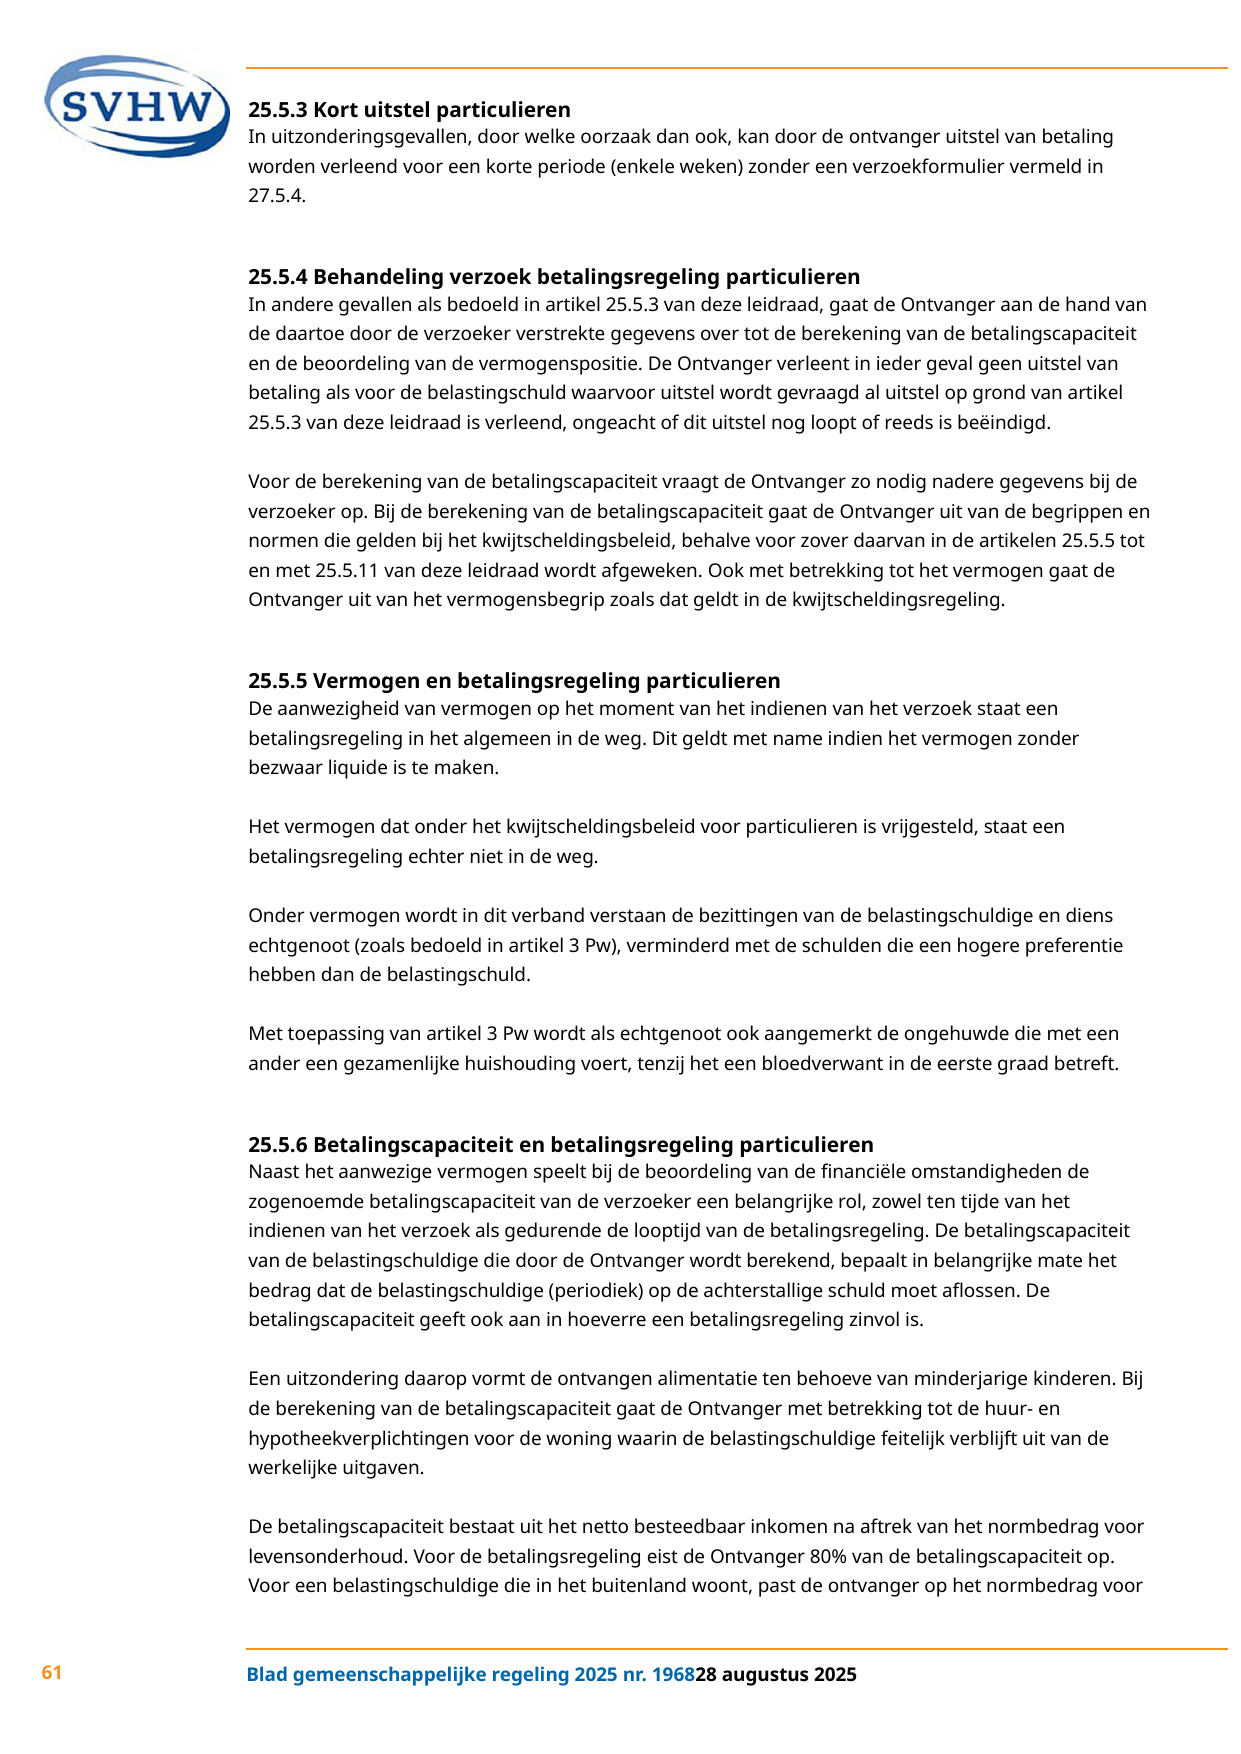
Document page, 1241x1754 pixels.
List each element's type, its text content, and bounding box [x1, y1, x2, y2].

text Met toepassing van artikel 3 Pw wordt als echtgenoot ook aangemerkt de ongehuwde die met een ander een gezamenlijke huishouding voert, tenzij het een bloedverwant in de eerste graad betreft. [248, 1021, 1152, 1076]
text 25.5.6 Betalingscapaciteit en betalingsregeling particulieren [248, 1130, 1152, 1158]
text Voor de berekening van de betalingscapaciteit vraagt de Ontvanger zo nodig nadere gegevens bij de verzoeker op. Bij de berekening van de betalingscapaciteit gaat de Ontvanger uit van de begrippen en normen die gelden bij het kwijtscheldingsbeleid, behalve voor zover daarvan in de artikelen 25.5.5 tot en met 25.5.11 van deze leidraad wordt afgeweken. Ook met betrekking tot het vermogen gaat de Ontvanger uit van het vermogensbegrip zoals dat geldt in de kwijtscheldingsregeling. [248, 468, 1152, 612]
text 25.5.3 Kort uitstel particulieren [248, 95, 1152, 123]
text 25.5.5 Vermogen en betalingsregeling particulieren [248, 667, 1152, 695]
text In uitzonderingsgevallen, door welke oorzaak dan ook, kan door de ontvanger uitstel van betaling worden verleend voor een korte periode (enkele weken) zonder een verzoekformulier vermeld in 27.5.4. [248, 123, 1152, 208]
text Het vermogen dat onder het kwijtscheldingsbeleid voor particulieren is vrijgesteld, staat een betalingsregeling echter niet in de weg. [248, 813, 1152, 869]
text Een uitzondering daarop vormt de ontvangen alimentatie ten behoeve van minderjarige kinderen. Bij de berekening van de betalingscapaciteit gaat de Ontvanger met betrekking tot de huur- en hypotheekverplichtingen voor de woning waarin de belastingschuldige feitelijk verblijft uit van de werkelijke uitgaven. [248, 1366, 1152, 1480]
text Onder vermogen wordt in dit verband verstaan de bezittingen van de belastingschuldige en diens echtgenoot (zoals bedoeld in artikel 3 Pw), verminderd met de schulden die een hogere preferentie hebben dan de belastingschuld. [248, 902, 1152, 987]
text Naast het aanwezige vermogen speelt bij de beoordeling van de financiële omstandigheden de zogenoemde betalingscapaciteit van de verzoeker een belangrijke rol, zowel ten tijde van het indienen van het verzoek als gedurende de looptijd van de betalingsregeling. De betalingscapaciteit van de belastingschuldige die door de Ontvanger wordt berekend, bepaalt in belangrijke mate het bedrag dat de belastingschuldige (periodiek) op de achterstallige schuld moet aflossen. De betalingscapaciteit geeft ook aan in hoeverre een betalingsregeling zinvol is. [248, 1158, 1152, 1332]
text De aanwezigheid van vermogen op het moment van het indienen van het verzoek staat een betalingsregeling in het algemeen in de weg. Dit geldt met name indien het vermogen zonder bezwaar liquide is te maken. [248, 695, 1152, 780]
text In andere gevallen als bedoeld in artikel 25.5.3 van deze leidraad, gaat de Ontvanger aan de hand van de daartoe door de verzoeker verstrekte gegevens over tot de berekening van de betalingscapaciteit en de beoordeling van de vermogenspositie. De Ontvanger verleent in ieder geval geen uitstel van betaling als voor de belastingschuld waarvoor uitstel wordt gevraagd al uitstel op grond van artikel 25.5.3 van deze leidraad is verleend, ongeacht of dit uitstel nog loopt of reeds is beëindigd. [248, 291, 1152, 435]
text De betalingscapaciteit bestaat uit het netto besteedbaar inkomen na aftrek van het normbedrag voor levensonderhoud. Voor de betalingsregeling eist de Ontvanger 80% van de betalingscapaciteit op. Voor een belastingschuldige die in het buitenland woont, past de ontvanger op het normbedrag voor [248, 1513, 1152, 1598]
picture [41, 47, 231, 172]
text 25.5.4 Behandeling verzoek betalingsregeling particulieren [248, 262, 1152, 291]
